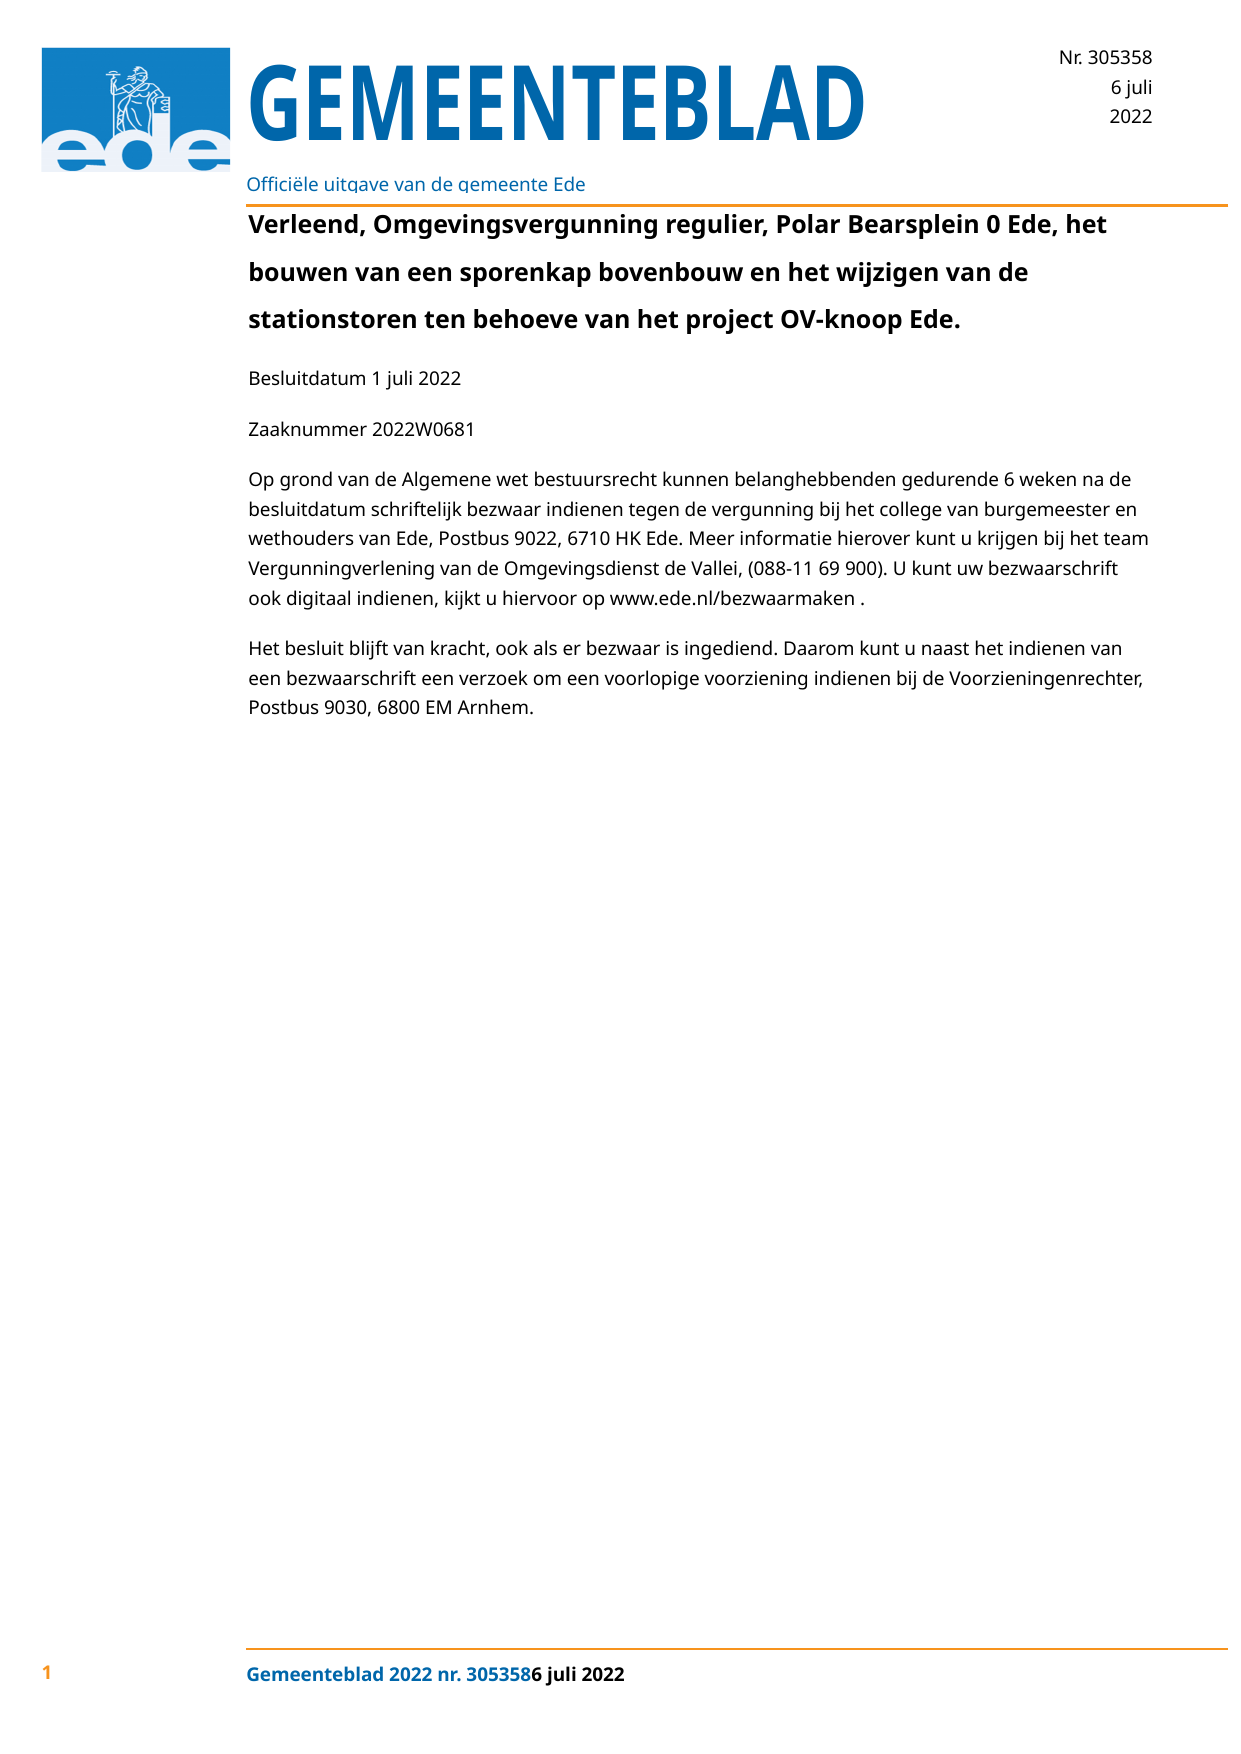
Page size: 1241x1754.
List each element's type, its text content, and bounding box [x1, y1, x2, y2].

text Zaaknummer 2022W0681 [248, 416, 1152, 442]
text Op grond van de Algemene wet bestuursrecht kunnen belanghebbenden gedurende 6 weken na de besluitdatum schriftelijk bezwaar indienen tegen de vergunning bij het college van burgemeester en wethouders van Ede, Postbus 9022, 6710 HK Ede. Meer informatie hierover kunt u krijgen bij het team Vergunningverlening van de Omgevingsdienst de Vallei, (088-11 69 900). U kunt uw bezwaarschrift ook digitaal indienen, kijkt u hiervoor op www.ede.nl/bezwaarmaken . [248, 466, 1152, 610]
text Het besluit blijft van kracht, ook als er bezwaar is ingediend. Daarom kunt u naast het indienen van een bezwaarschrift een verzoek om een voorlopige voorziening indienen bij de Voorzieningenrechter, Postbus 9030, 6800 EM Arnhem. [248, 635, 1152, 720]
text Besluitdatum 1 juli 2022 [248, 366, 1152, 391]
text Verleend, Omgevingsvergunning regulier, Polar Bearsplein 0 Ede, het bouwen van een sporenkap bovenbouw en het wijzigen van de stationstoren ten behoeve van het project OV-knoop Ede. [248, 207, 1152, 336]
picture [41, 47, 231, 172]
